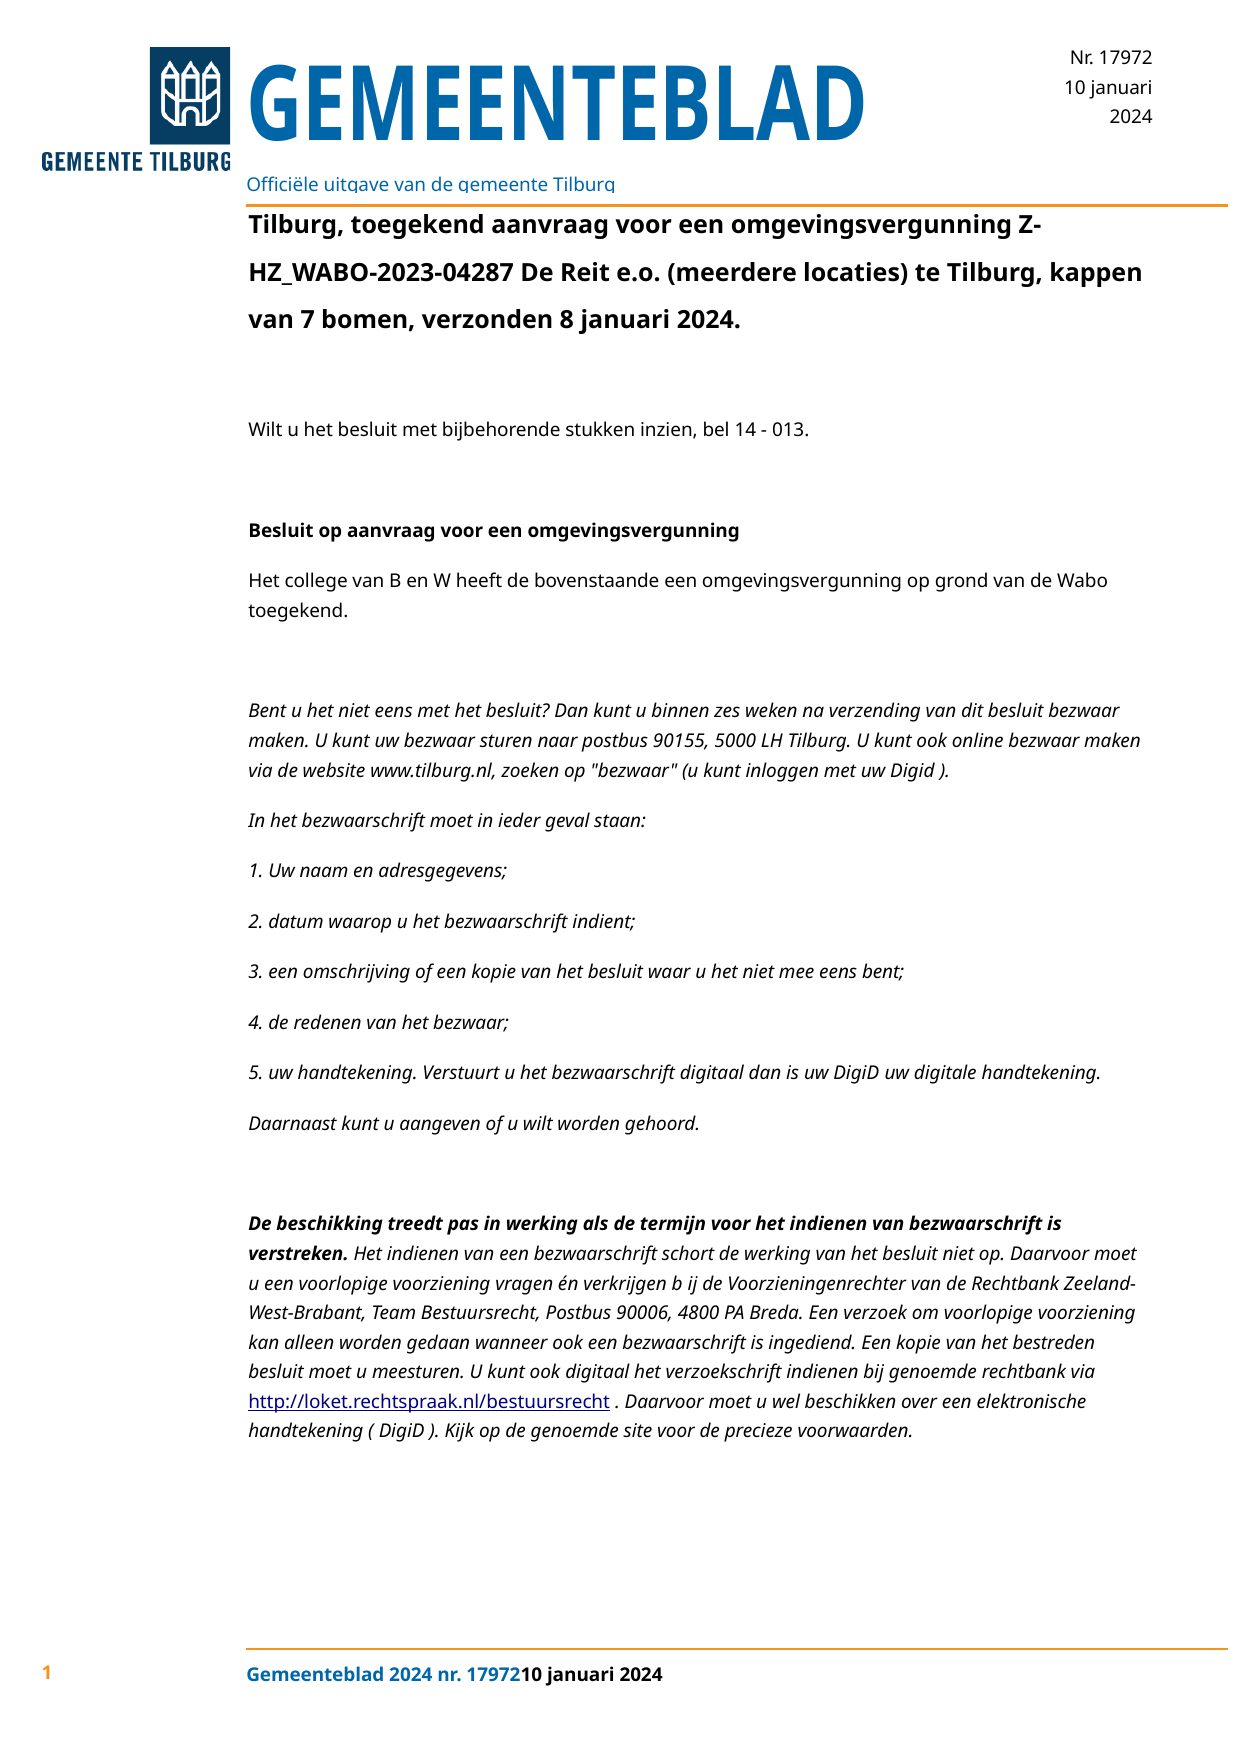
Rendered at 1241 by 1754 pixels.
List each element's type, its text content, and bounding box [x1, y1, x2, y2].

text 5. uw handtekening. Verstuurt u het bezwaarschrift digitaal dan is uw DigiD uw digitale handtekening. [248, 1059, 1152, 1085]
text 3. een omschrijving of een kopie van het besluit waar u het niet mee eens bent; [248, 958, 1152, 984]
text 1. Uw naam en adresgegevens; [248, 858, 1152, 883]
text Het college van B en W heeft de bovenstaande een omgevingsvergunning op grond van de Wabo toegekend. [248, 567, 1152, 622]
text Daarnaast kunt u aangeven of u wilt worden gehoord. [248, 1110, 1152, 1135]
text 4. de redenen van het bezwaar; [248, 1009, 1152, 1034]
text 2. datum waarop u het bezwaarschrift indient; [248, 908, 1152, 934]
text Besluit op aanvraag voor een omgevingsvergunning [248, 517, 1152, 542]
text Wilt u het besluit met bijbehorende stukken inzien, bel 14 - 013. [248, 416, 1152, 442]
text Bent u het niet eens met het besluit? Dan kunt u binnen zes weken na verzending van dit besluit bezwaar maken. U kunt uw bezwaar sturen naar postbus 90155, 5000 LH Tilburg. U kunt ook online bezwaar maken via de website www.tilburg.nl, zoeken op "bezwaar" (u kunt inloggen met uw Digid ). [248, 698, 1152, 782]
picture [41, 47, 231, 172]
text In het bezwaarschrift moet in ieder geval staan: [248, 807, 1152, 833]
text De beschikking treedt pas in werking als de termijn voor het indienen van bezwaarschrift is verstreken. Het indienen van een bezwaarschrift schort de werking van het besluit niet op. Daarvoor moet u een voorlopige voorziening vragen én verkrijgen b ij de Voorzieningenrechter van de Rechtbank Zeeland-West-Brabant, Team Bestuursrecht, Postbus 90006, 4800 PA Breda. Een verzoek om voorlopige voorziening kan alleen worden gedaan wanneer ook een bezwaarschrift is ingediend. Een kopie van het bestreden besluit moet u meesturen. U kunt ook digitaal het verzoekschrift indienen bij genoemde rechtbank via http://loket.rechtspraak.nl/bestuursrecht . Daarvoor moet u wel beschikken over een elektronische handtekening ( DigiD ). Kijk op de genoemde site voor de precieze voorwaarden. [248, 1211, 1152, 1443]
text Tilburg, toegekend aanvraag voor een omgevingsvergunning Z-HZ_WABO-2023-04287 De Reit e.o. (meerdere locaties) te Tilburg, kappen van 7 bomen, verzonden 8 januari 2024. [248, 207, 1152, 336]
